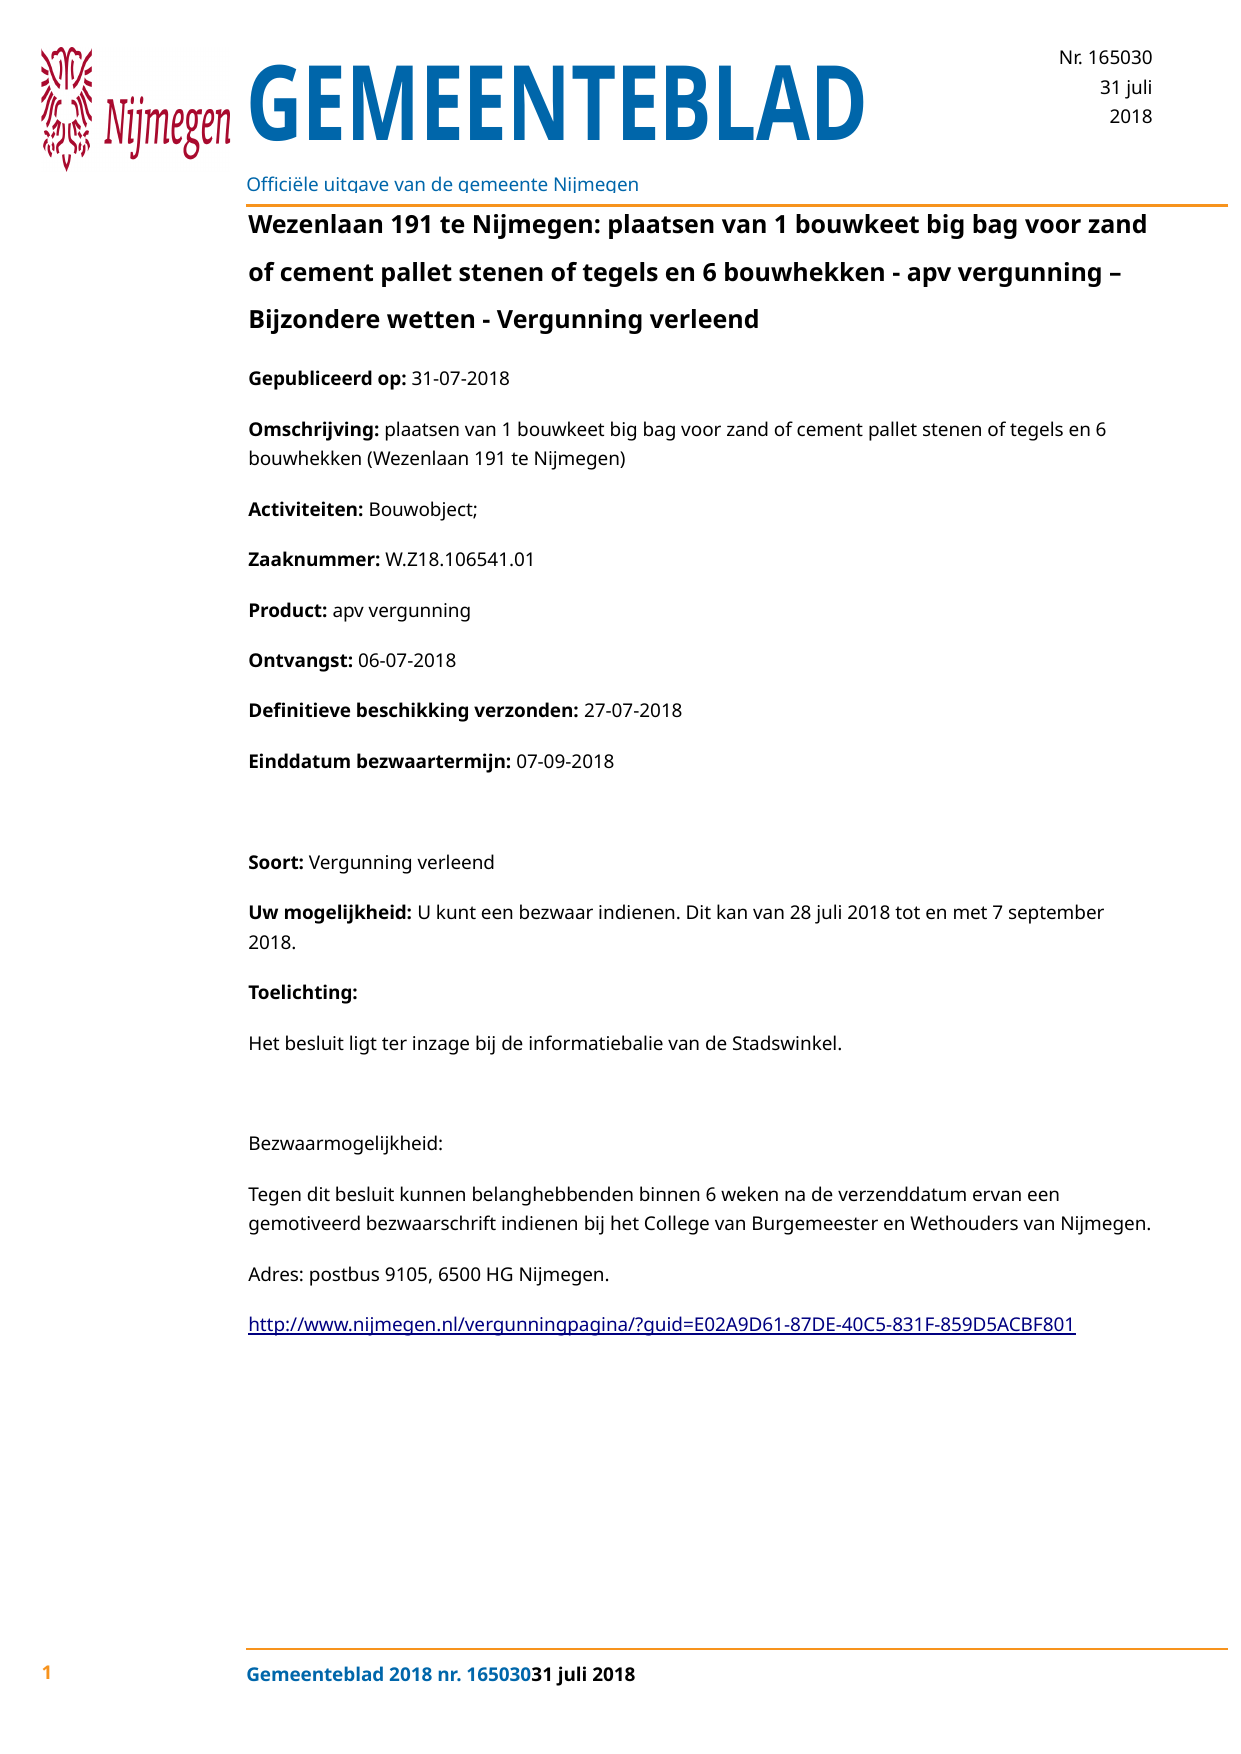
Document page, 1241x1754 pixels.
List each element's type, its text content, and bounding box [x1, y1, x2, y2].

text Product: apv vergunning [248, 597, 1152, 622]
text Wezenlaan 191 te Nijmegen: plaatsen van 1 bouwkeet big bag voor zand of cement pallet stenen of tegels en 6 bouwhekken - apv vergunning – Bijzondere wetten - Vergunning verleend [248, 207, 1152, 336]
text Tegen dit besluit kunnen belanghebbenden binnen 6 weken na de verzenddatum ervan een gemotiveerd bezwaarschrift indienen bij het College van Burgemeester en Wethouders van Nijmegen. [248, 1181, 1152, 1236]
text Adres: postbus 9105, 6500 HG Nijmegen. [248, 1261, 1152, 1287]
text Bezwaarmogelijkheid: [248, 1131, 1152, 1156]
text Omschrijving: plaatsen van 1 bouwkeet big bag voor zand of cement pallet stenen of tegels en 6 bouwhekken (Wezenlaan 191 te Nijmegen) [248, 416, 1152, 471]
text Uw mogelijkheid: U kunt een bezwaar indienen. Dit kan van 28 juli 2018 tot en met 7 september 2018. [248, 899, 1152, 954]
text Ontvangst: 06-07-2018 [248, 647, 1152, 673]
text Definitieve beschikking verzonden: 27-07-2018 [248, 698, 1152, 723]
picture [41, 47, 231, 172]
text Toelichting: [248, 979, 1152, 1005]
text http://www.nijmegen.nl/vergunningpagina/?guid=E02A9D61-87DE-40C5-831F-859D5ACBF801 [248, 1311, 1152, 1337]
text Zaaknummer: W.Z18.106541.01 [248, 546, 1152, 572]
text Einddatum bezwaartermijn: 07-09-2018 [248, 748, 1152, 774]
text Gepubliceerd op: 31-07-2018 [248, 366, 1152, 391]
text Het besluit ligt ter inzage bij de informatiebalie van de Stadswinkel. [248, 1030, 1152, 1055]
text Soort: Vergunning verleend [248, 849, 1152, 874]
text Activiteiten: Bouwobject; [248, 496, 1152, 522]
